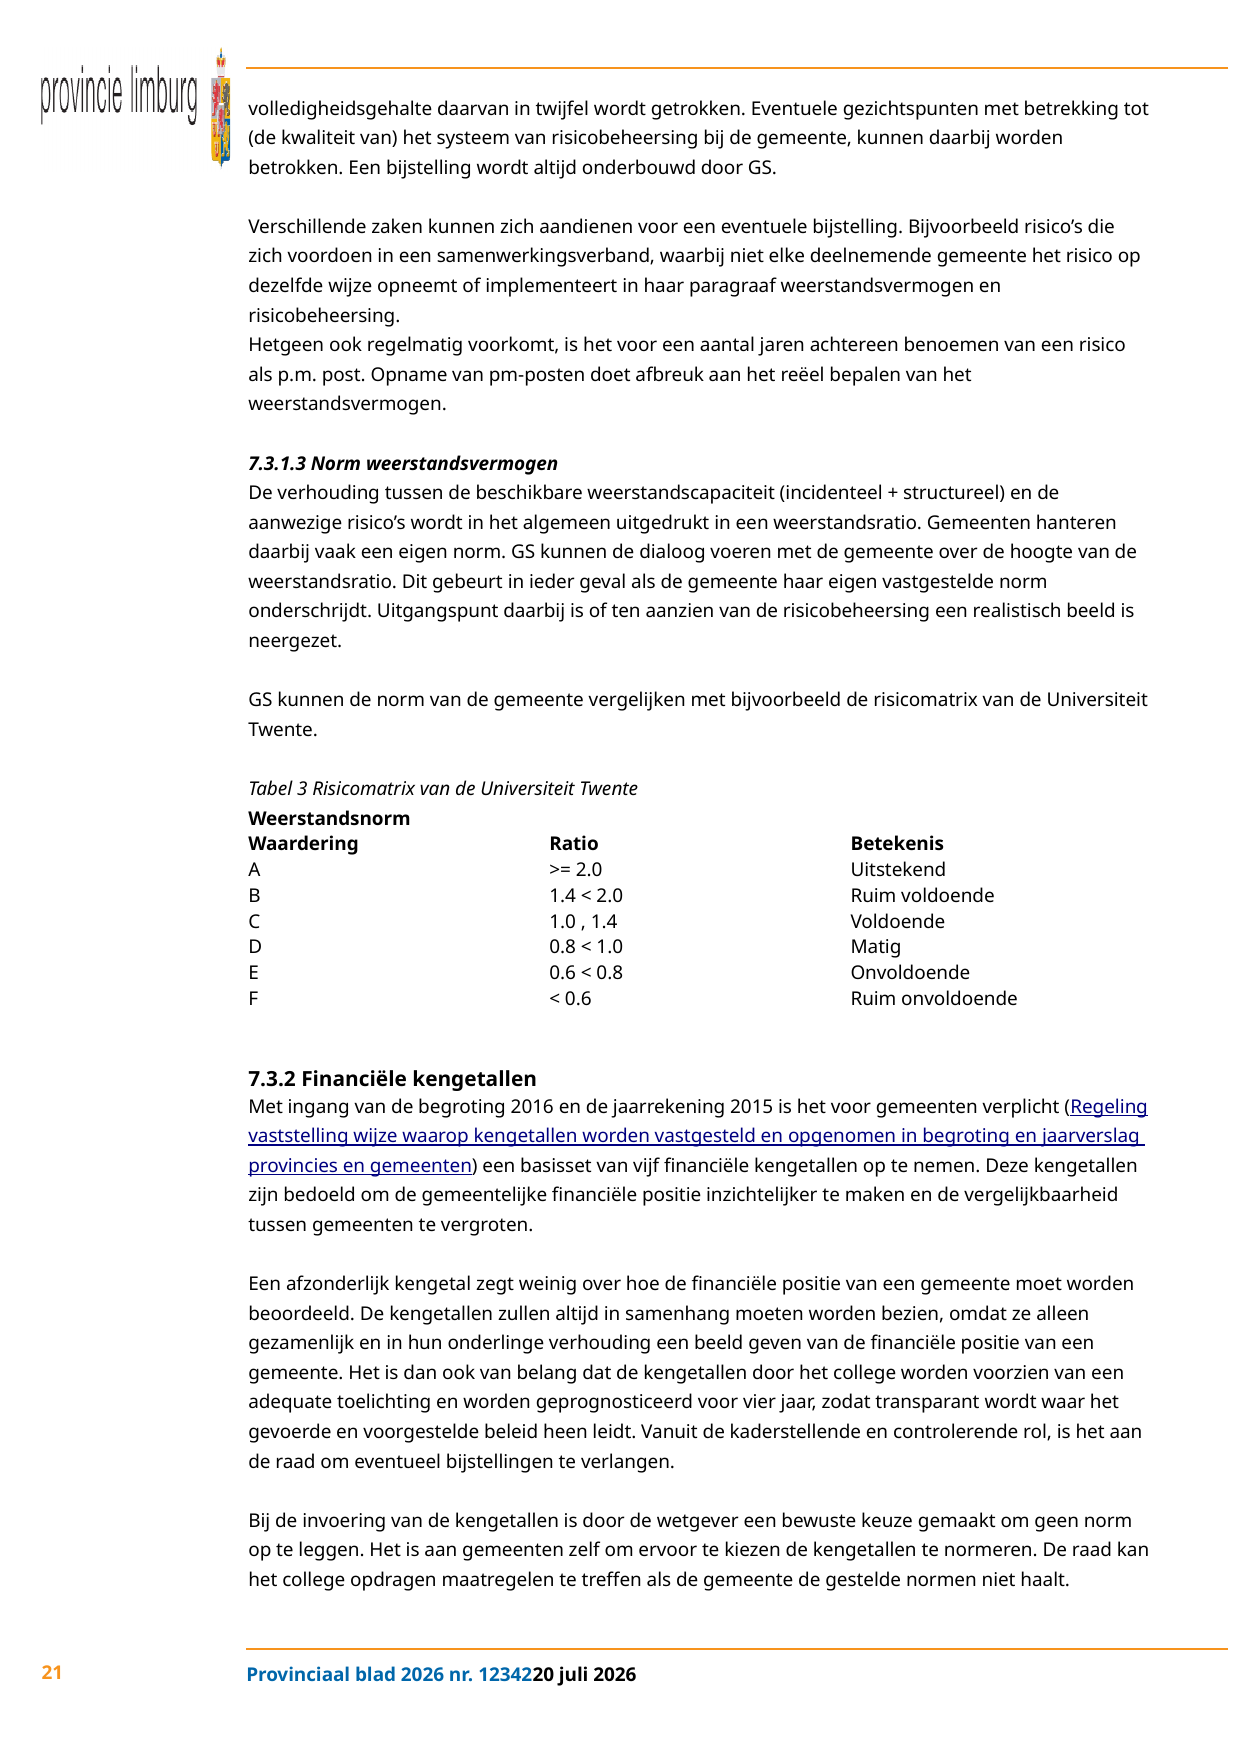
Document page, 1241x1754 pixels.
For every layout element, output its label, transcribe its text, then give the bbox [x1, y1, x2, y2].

table_cell 1.0 , 1.4 [549, 908, 850, 933]
table_cell E [248, 959, 549, 985]
table_cell F [248, 985, 549, 1011]
text Tabel 3 Risicomatrix van de Universiteit Twente [248, 775, 1152, 801]
table_cell Voldoende [850, 908, 1152, 933]
table_cell < 0.6 [549, 985, 850, 1011]
text De verhouding tussen de beschikbare weerstandscapaciteit (incidenteel + structureel) en de aanwezige risico’s wordt in het algemeen uitgedrukt in een weerstandsratio. Gemeenten hanteren daarbij vaak een eigen norm. GS kunnen de dialoog voeren met de gemeente over de hoogte van de weerstandsratio. Dit gebeurt in ieder geval als de gemeente haar eigen vastgestelde norm onderschrijdt. Uitgangspunt daarbij is of ten aanzien van de risicobeheersing een realistisch beeld is neergezet. [248, 479, 1152, 653]
text GS kunnen de norm van de gemeente vergelijken met bijvoorbeeld de risicomatrix van de Universiteit Twente. [248, 686, 1152, 742]
table_cell Onvoldoende [850, 959, 1152, 985]
table_cell B [248, 882, 549, 908]
table_header Weerstandsnorm [248, 805, 1152, 831]
text Bij de invoering van de kengetallen is door de wetgever een bewuste keuze gemaakt om geen norm op te leggen. Het is aan gemeenten zelf om ervoor te kiezen de kengetallen te normeren. De raad kan het college opdragen maatregelen te treffen als de gemeente de gestelde normen niet haalt. [248, 1507, 1152, 1592]
table_cell 0.8 < 1.0 [549, 934, 850, 959]
text Verschillende zaken kunnen zich aandienen voor een eventuele bijstelling. Bijvoorbeeld risico’s die zich voordoen in een samenwerkingsverband, waarbij niet elke deelnemende gemeente het risico op dezelfde wijze opneemt of implementeert in haar paragraaf weerstandsvermogen en risicobeheersing. [248, 213, 1152, 328]
table_cell D [248, 934, 549, 959]
text 7.3.1.3 Norm weerstandsvermogen [248, 450, 1152, 476]
table_cell Ruim voldoende [850, 882, 1152, 908]
table_cell Uitstekend [850, 856, 1152, 882]
text volledigheidsgehalte daarvan in twijfel wordt getrokken. Eventuele gezichtspunten met betrekking tot (de kwaliteit van) het systeem van risicobeheersing bij de gemeente, kunnen daarbij worden betrokken. Een bijstelling wordt altijd onderbouwd door GS. [248, 95, 1152, 180]
table_cell Ratio [549, 831, 850, 856]
table_cell C [248, 908, 549, 933]
table_cell Ruim onvoldoende [850, 985, 1152, 1011]
text Met ingang van de begroting 2016 en de jaarrekening 2015 is het voor gemeenten verplicht (Regeling vaststelling wijze waarop kengetallen worden vastgesteld en opgenomen in begroting en jaarverslag provincies en gemeenten) een basisset van vijf financiële kengetallen op te nemen. Deze kengetallen zijn bedoeld om de gemeentelijke financiële positie inzichtelijker te maken en de vergelijkbaarheid tussen gemeenten te vergroten. [248, 1093, 1152, 1237]
table_cell A [248, 856, 549, 882]
table_cell Waardering [248, 831, 549, 856]
table_cell Betekenis [850, 831, 1152, 856]
text 7.3.2 Financiële kengetallen [248, 1064, 1152, 1093]
text Een afzonderlijk kengetal zegt weinig over hoe de financiële positie van een gemeente moet worden beoordeeld. De kengetallen zullen altijd in samenhang moeten worden bezien, omdat ze alleen gezamenlijk en in hun onderlinge verhouding een beeld geven van de financiële positie van een gemeente. Het is dan ook van belang dat de kengetallen door het college worden voorzien van een adequate toelichting en worden geprognosticeerd voor vier jaar, zodat transparant wordt waar het gevoerde en voorgestelde beleid heen leidt. Vanuit de kaderstellende en controlerende rol, is het aan de raad om eventueel bijstellingen te verlangen. [248, 1270, 1152, 1473]
table_cell 1.4 < 2.0 [549, 882, 850, 908]
text Hetgeen ook regelmatig voorkomt, is het voor een aantal jaren achtereen benoemen van een risico als p.m. post. Opname van pm-posten doet afbreuk aan het reëel bepalen van het weerstandsvermogen. [248, 331, 1152, 416]
table_cell 0.6 < 0.8 [549, 959, 850, 985]
table_cell Matig [850, 934, 1152, 959]
table_cell >= 2.0 [549, 856, 850, 882]
picture [41, 47, 231, 172]
